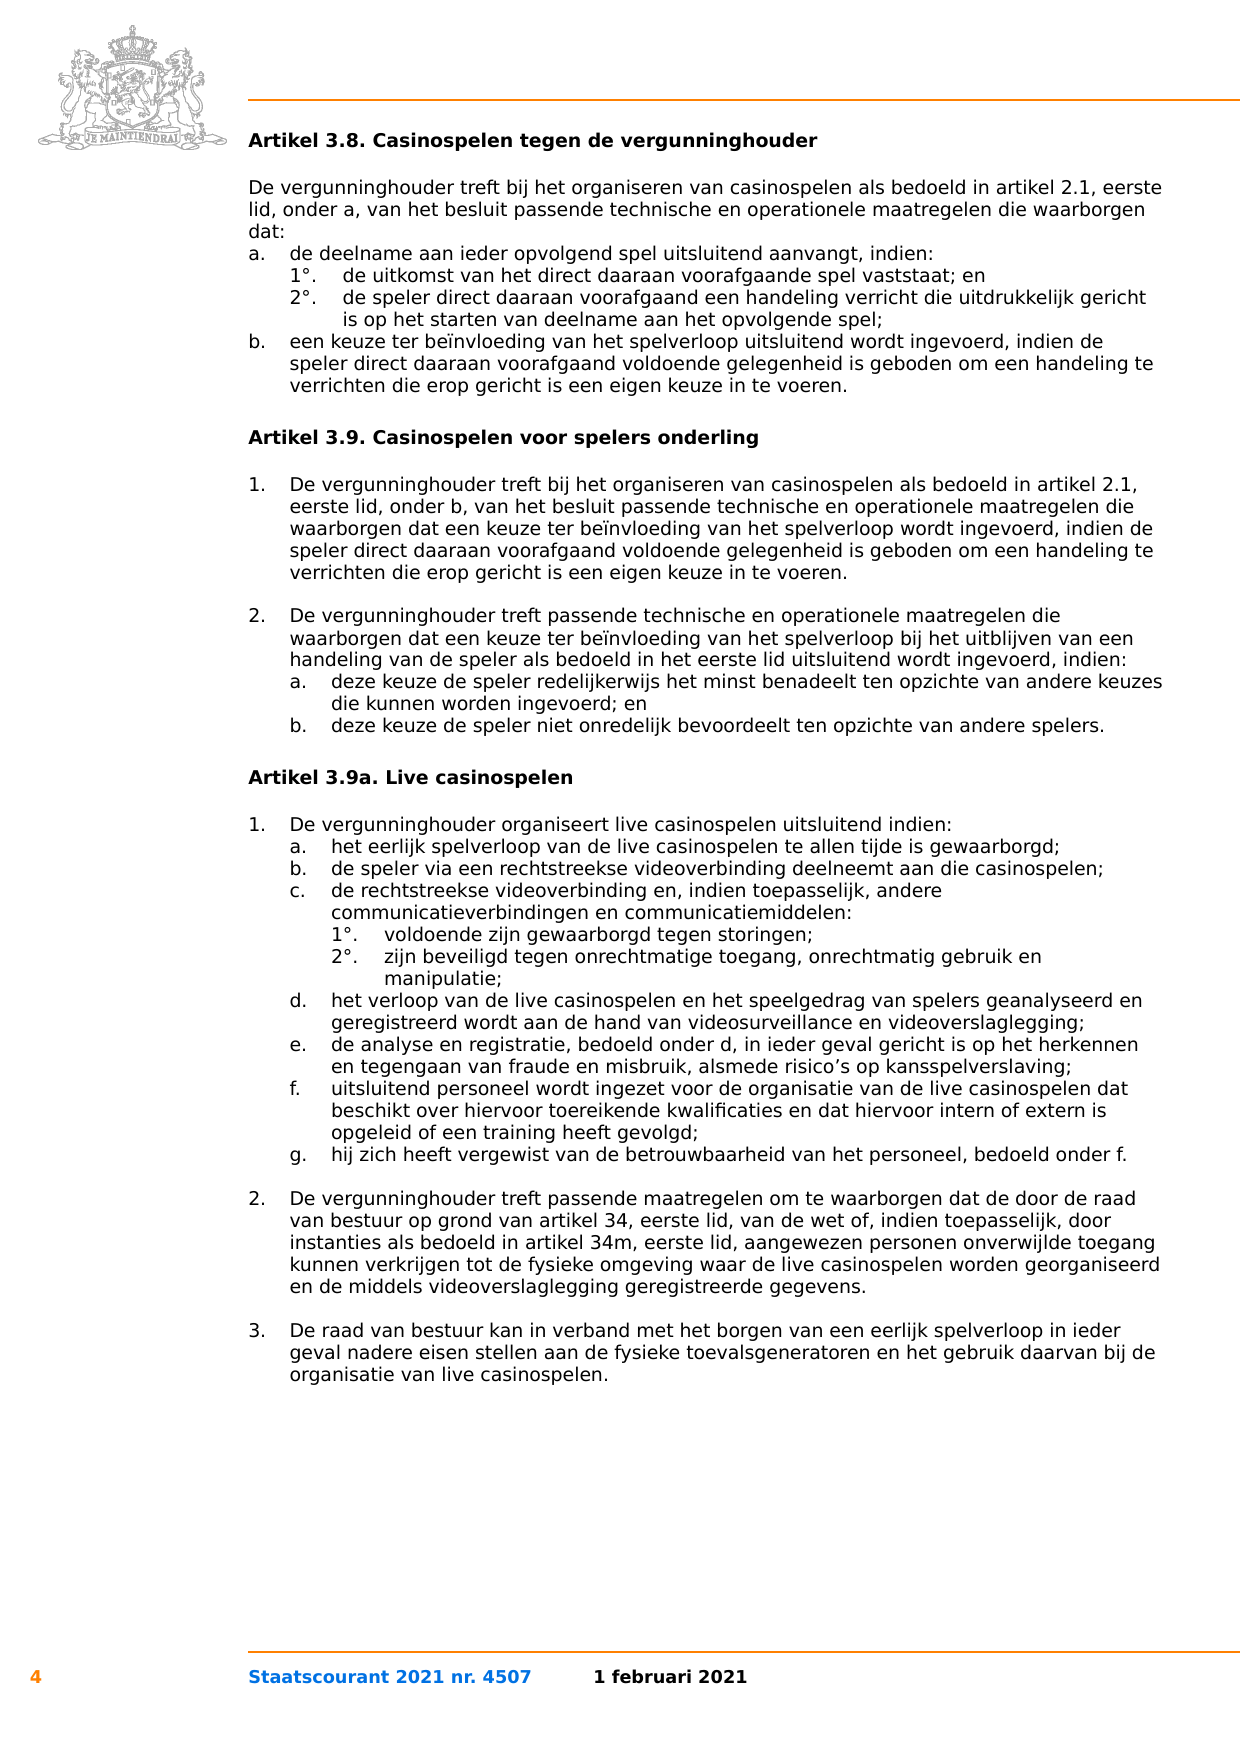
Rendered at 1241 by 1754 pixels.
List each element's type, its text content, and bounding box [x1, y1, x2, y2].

subtitle Artikel 3.9a. Live casinospelen [248, 767, 1163, 789]
text a. de deelname aan ieder opvolgend spel uitsluitend aanvangt, indien: [248, 243, 1163, 265]
text d. het verloop van de live casinospelen en het speelgedrag van spelers geanalyseerd en geregistreerd wordt aan de hand van videosurveillance en videoverslaglegging; [289, 990, 1163, 1034]
text e. de analyse en registratie, bedoeld onder d, in ieder geval gericht is op het herkennen en tegengaan van fraude en misbruik, alsmede risico’s op kansspelverslaving; [289, 1034, 1163, 1078]
text 2. De vergunninghouder treft passende technische en operationele maatregelen die waarborgen dat een keuze ter beïnvloeding van het spelverloop bij het uitblijven van een handeling van de speler als bedoeld in het eerste lid uitsluitend wordt ingevoerd, indien: [248, 605, 1163, 671]
text 1. De vergunninghouder organiseert live casinospelen uitsluitend indien: [248, 814, 1163, 836]
subtitle Artikel 3.9. Casinospelen voor spelers onderling [248, 427, 1163, 449]
text a. het eerlijk spelverloop van de live casinospelen te allen tijde is gewaarborgd; [289, 836, 1163, 858]
text b. de speler via een rechtstreekse videoverbinding deelneemt aan die casinospelen; [289, 858, 1163, 880]
text b. een keuze ter beïnvloeding van het spelverloop uitsluitend wordt ingevoerd, indien de speler direct daaraan voorafgaand voldoende gelegenheid is geboden om een handeling te verrichten die erop gericht is een eigen keuze in te voeren. [248, 331, 1163, 397]
subtitle Artikel 3.8. Casinospelen tegen de vergunninghouder [248, 130, 1163, 152]
text 2°. de speler direct daaraan voorafgaand een handeling verricht die uitdrukkelijk gericht is op het starten van deelname aan het opvolgende spel; [289, 287, 1163, 331]
text 2°. zijn beveiligd tegen onrechtmatige toegang, onrechtmatig gebruik en manipulatie; [331, 946, 1163, 990]
text 1. De vergunninghouder treft bij het organiseren van casinospelen als bedoeld in artikel 2.1, eerste lid, onder b, van het besluit passende technische en operationele maatregelen die waarborgen dat een keuze ter beïnvloeding van het spelverloop wordt ingevoerd, indien de speler direct daaraan voorafgaand voldoende gelegenheid is geboden om een handeling te verrichten die erop gericht is een eigen keuze in te voeren. [248, 474, 1163, 583]
text 1°. voldoende zijn gewaarborgd tegen storingen; [331, 924, 1163, 946]
text b. deze keuze de speler niet onredelijk bevoordeelt ten opzichte van andere spelers. [289, 715, 1163, 737]
text De vergunninghouder treft bij het organiseren van casinospelen als bedoeld in artikel 2.1, eerste lid, onder a, van het besluit passende technische en operationele maatregelen die waarborgen dat: [248, 177, 1163, 243]
text 3. De raad van bestuur kan in verband met het borgen van een eerlijk spelverloop in ieder geval nadere eisen stellen aan de fysieke toevalsgeneratoren en het gebruik daarvan bij de organisatie van live casinospelen. [248, 1319, 1163, 1386]
text 2. De vergunninghouder treft passende maatregelen om te waarborgen dat de door de raad van bestuur op grond van artikel 34, eerste lid, van de wet of, indien toepasselijk, door instanties als bedoeld in artikel 34m, eerste lid, aangewezen personen onverwijlde toegang kunnen verkrijgen tot de fysieke omgeving waar de live casinospelen worden georganiseerd en de middels videoverslaglegging geregistreerde gegevens. [248, 1188, 1163, 1298]
text a. deze keuze de speler redelijkerwijs het minst benadeelt ten opzichte van andere keuzes die kunnen worden ingevoerd; en [289, 671, 1163, 715]
text 1°. de uitkomst van het direct daaraan voorafgaande spel vaststaat; en [289, 265, 1163, 287]
picture [38, 25, 227, 150]
text g. hij zich heeft vergewist van de betrouwbaarheid van het personeel, bedoeld onder f. [289, 1144, 1163, 1166]
text c. de rechtstreekse videoverbinding en, indien toepasselijk, andere communicatieverbindingen en communicatiemiddelen: [289, 880, 1163, 924]
text f. uitsluitend personeel wordt ingezet voor de organisatie van de live casinospelen dat beschikt over hiervoor toereikende kwalificaties en dat hiervoor intern of extern is opgeleid of een training heeft gevolgd; [289, 1078, 1163, 1144]
